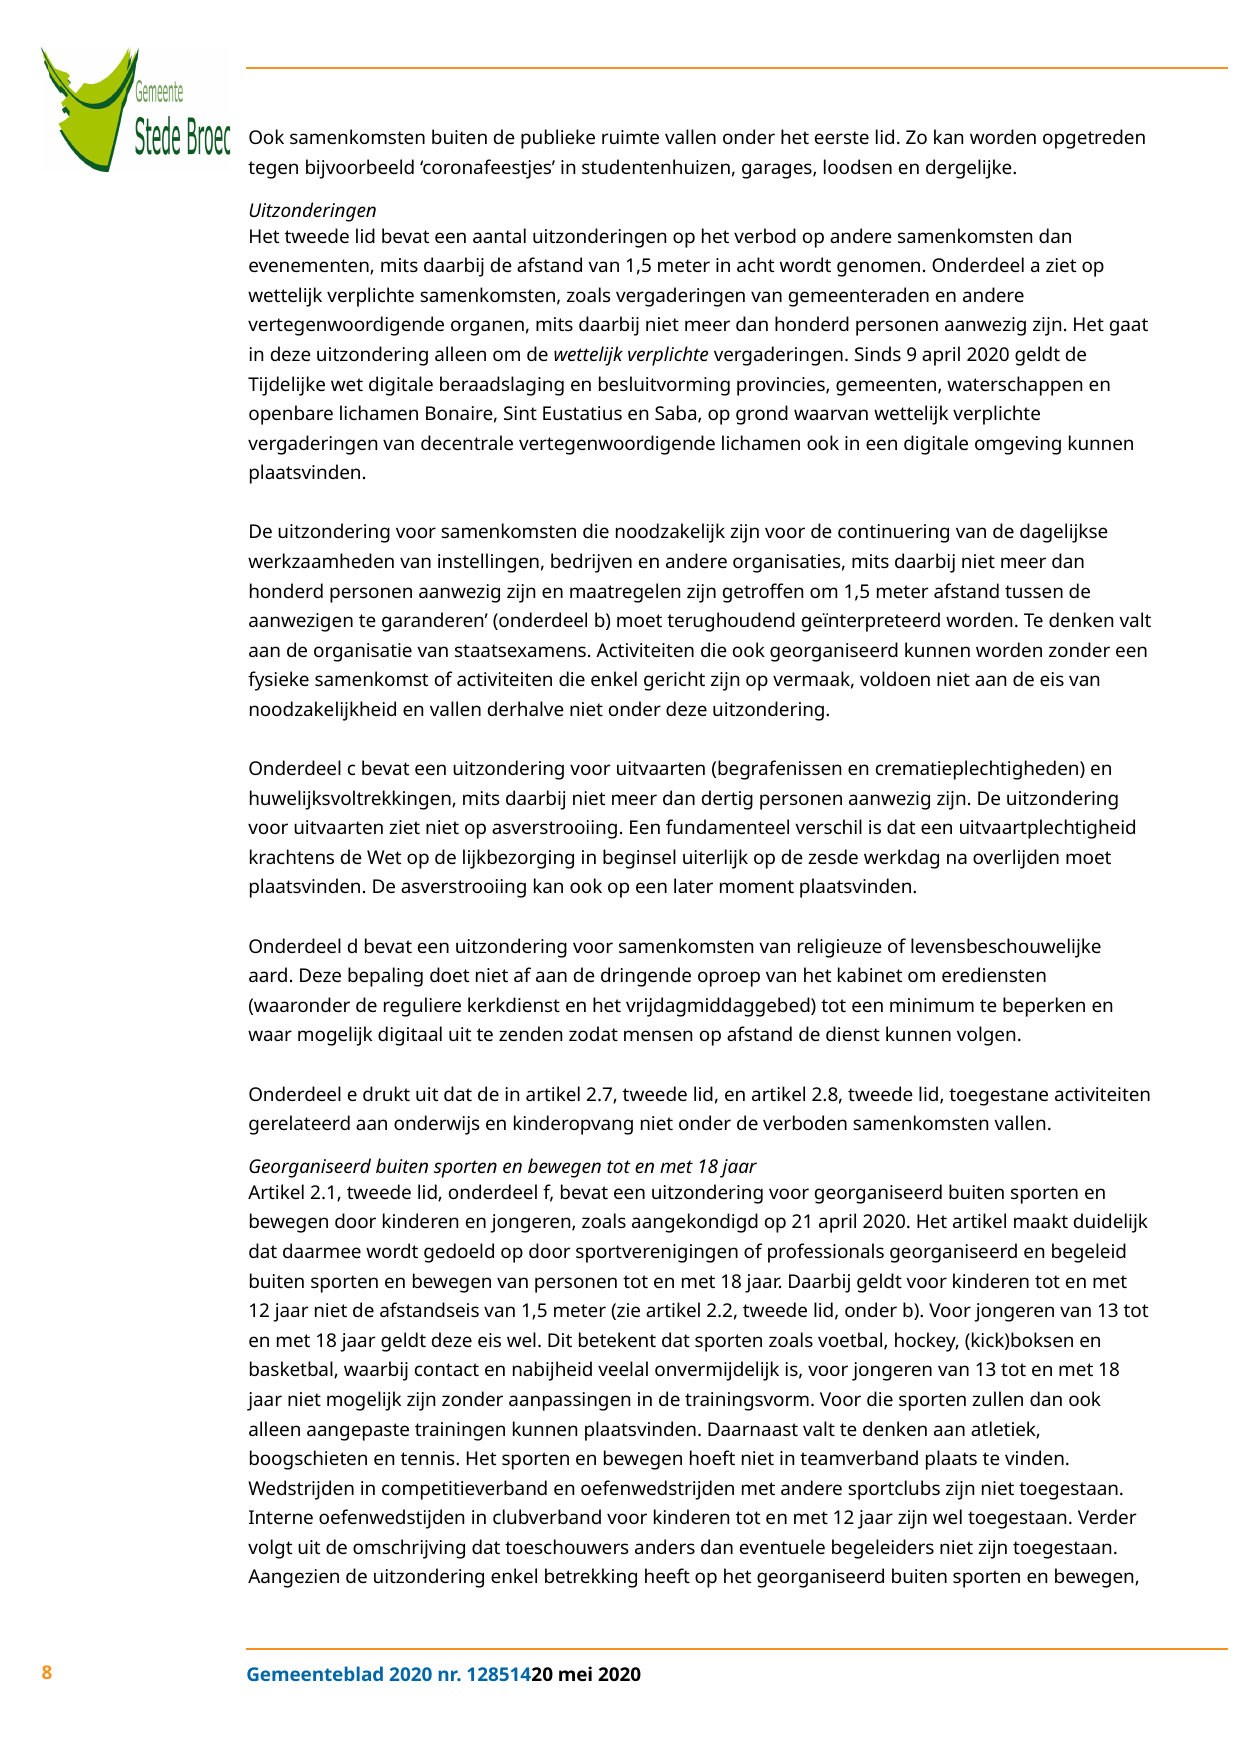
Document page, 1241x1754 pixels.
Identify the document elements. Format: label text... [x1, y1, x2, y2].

text Uitzonderingen [248, 197, 1152, 223]
text Onderdeel c bevat een uitzondering voor uitvaarten (begrafenissen en crematieplechtigheden) en huwelijksvoltrekkingen, mits daarbij niet meer dan dertig personen aanwezig zijn. De uitzondering voor uitvaarten ziet niet op asverstrooiing. Een fundamenteel verschil is dat een uitvaartplechtigheid krachtens de Wet op de lijkbezorging in beginsel uiterlijk op de zesde werkdag na overlijden moet plaatsvinden. De asverstrooiing kan ook op een later moment plaatsvinden. [248, 755, 1152, 899]
text Ook samenkomsten buiten de publieke ruimte vallen onder het eerste lid. Zo kan worden opgetreden tegen bijvoorbeeld ‘coronafeestjes’ in studentenhuizen, garages, loodsen en dergelijke. [248, 124, 1152, 180]
text Onderdeel d bevat een uitzondering voor samenkomsten van religieuze of levensbeschouwelijke aard. Deze bepaling doet niet af aan de dringende oproep van het kabinet om erediensten (waaronder de reguliere kerkdienst en het vrijdagmiddaggebed) tot een minimum te beperken en waar mogelijk digitaal uit te zenden zodat mensen op afstand de dienst kunnen volgen. [248, 933, 1152, 1047]
text Onderdeel e drukt uit dat de in artikel 2.7, tweede lid, en artikel 2.8, tweede lid, toegestane activiteiten gerelateerd aan onderwijs en kinderopvang niet onder de verboden samenkomsten vallen. [248, 1081, 1152, 1136]
text Het tweede lid bevat een aantal uitzonderingen op het verbod op andere samenkomsten dan evenementen, mits daarbij de afstand van 1,5 meter in acht wordt genomen. Onderdeel a ziet op wettelijk verplichte samenkomsten, zoals vergaderingen van gemeenteraden en andere vertegenwoordigende organen, mits daarbij niet meer dan honderd personen aanwezig zijn. Het gaat in deze uitzondering alleen om de wettelijk verplichte vergaderingen. Sinds 9 april 2020 geldt de Tijdelijke wet digitale beraadslaging en besluitvorming provincies, gemeenten, waterschappen en openbare lichamen Bonaire, Sint Eustatius en Saba, op grond waarvan wettelijk verplichte vergaderingen van decentrale vertegenwoordigende lichamen ook in een digitale omgeving kunnen plaatsvinden. [248, 223, 1152, 485]
picture [41, 47, 231, 172]
text Artikel 2.1, tweede lid, onderdeel f, bevat een uitzondering voor georganiseerd buiten sporten en bewegen door kinderen en jongeren, zoals aangekondigd op 21 april 2020. Het artikel maakt duidelijk dat daarmee wordt gedoeld op door sportverenigingen of professionals georganiseerd en begeleid buiten sporten en bewegen van personen tot en met 18 jaar. Daarbij geldt voor kinderen tot en met 12 jaar niet de afstandseis van 1,5 meter (zie artikel 2.2, tweede lid, onder b). Voor jongeren van 13 tot en met 18 jaar geldt deze eis wel. Dit betekent dat sporten zoals voetbal, hockey, (kick)boksen en basketbal, waarbij contact en nabijheid veelal onvermijdelijk is, voor jongeren van 13 tot en met 18 jaar niet mogelijk zijn zonder aanpassingen in de trainingsvorm. Voor die sporten zullen dan ook alleen aangepaste trainingen kunnen plaatsvinden. Daarnaast valt te denken aan atletiek, boogschieten en tennis. Het sporten en bewegen hoeft niet in teamverband plaats te vinden. Wedstrijden in competitieverband en oefenwedstrijden met andere sportclubs zijn niet toegestaan. Interne oefenwedstijden in clubverband voor kinderen tot en met 12 jaar zijn wel toegestaan. Verder volgt uit de omschrijving dat toeschouwers anders dan eventuele begeleiders niet zijn toegestaan. Aangezien de uitzondering enkel betrekking heeft op het georganiseerd buiten sporten en bewegen, [248, 1179, 1152, 1589]
text Georganiseerd buiten sporten en bewegen tot en met 18 jaar [248, 1153, 1152, 1179]
text De uitzondering voor samenkomsten die noodzakelijk zijn voor de continuering van de dagelijkse werkzaamheden van instellingen, bedrijven en andere organisaties, mits daarbij niet meer dan honderd personen aanwezig zijn en maatregelen zijn getroffen om 1,5 meter afstand tussen de aanwezigen te garanderen’ (onderdeel b) moet terughoudend geïnterpreteerd worden. Te denken valt aan de organisatie van staatsexamens. Activiteiten die ook georganiseerd kunnen worden zonder een fysieke samenkomst of activiteiten die enkel gericht zijn op vermaak, voldoen niet aan de eis van noodzakelijkheid en vallen derhalve niet onder deze uitzondering. [248, 519, 1152, 722]
